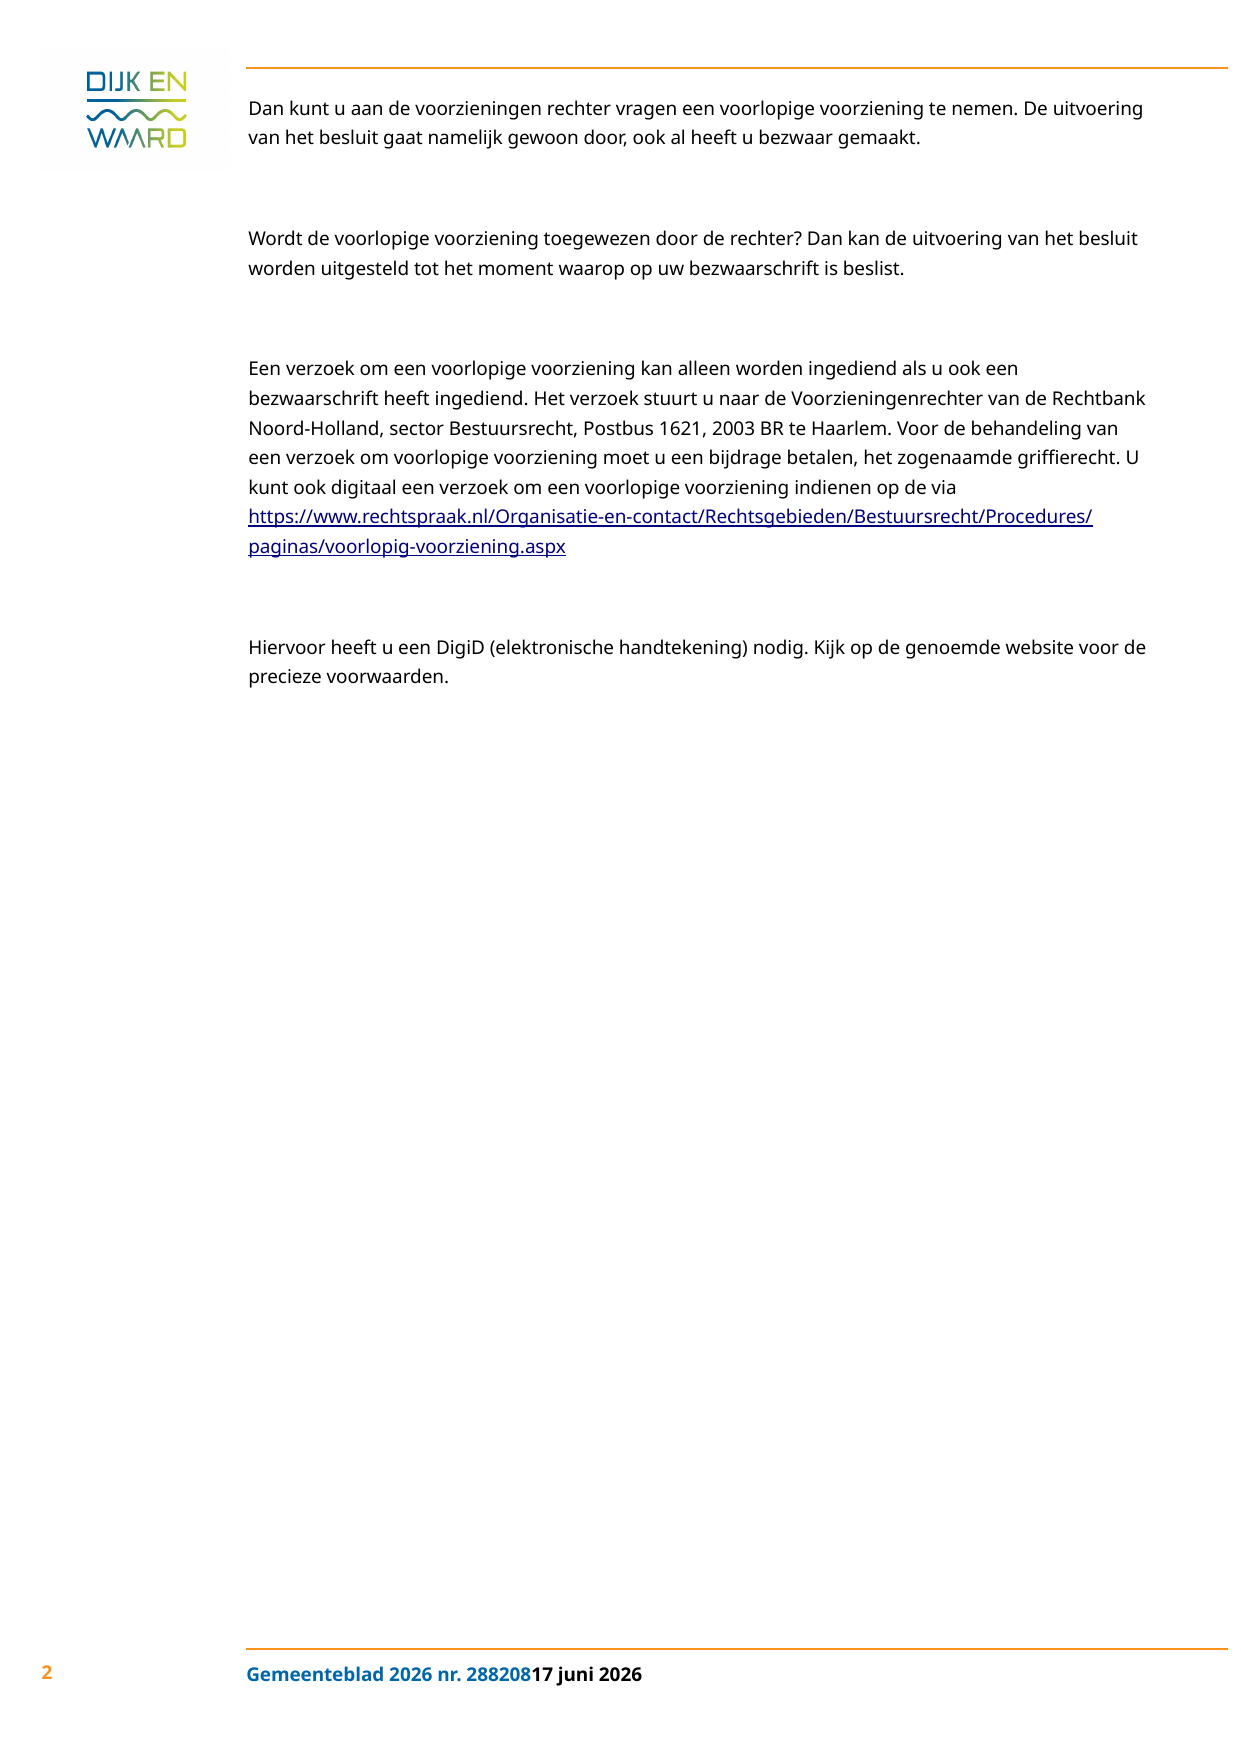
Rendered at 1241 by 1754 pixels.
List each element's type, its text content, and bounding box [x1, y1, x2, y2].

picture [41, 47, 231, 172]
text Hiervoor heeft u een DigiD (elektronische handtekening) nodig. Kijk op de genoemde website voor de precieze voorwaarden. [248, 634, 1152, 689]
text Dan kunt u aan de voorzieningen rechter vragen een voorlopige voorziening te nemen. De uitvoering van het besluit gaat namelijk gewoon door, ook al heeft u bezwaar gemaakt. [248, 95, 1152, 150]
text Wordt de voorlopige voorziening toegewezen door de rechter? Dan kan de uitvoering van het besluit worden uitgesteld tot het moment waarop op uw bezwaarschrift is beslist. [248, 225, 1152, 281]
text Een verzoek om een voorlopige voorziening kan alleen worden ingediend als u ook een bezwaarschrift heeft ingediend. Het verzoek stuurt u naar de Voorzieningenrechter van de Rechtbank Noord-Holland, sector Bestuursrecht, Postbus 1621, 2003 BR te Haarlem. Voor de behandeling van een verzoek om voorlopige voorziening moet u een bijdrage betalen, het zogenaamde griffierecht. U kunt ook digitaal een verzoek om een voorlopige voorziening indienen op de via https://www.rechtspraak.nl/Organisatie-en-contact/Rechtsgebieden/Bestuursrecht/Procedures/paginas/voorlopig-voorziening.aspx [248, 356, 1152, 559]
